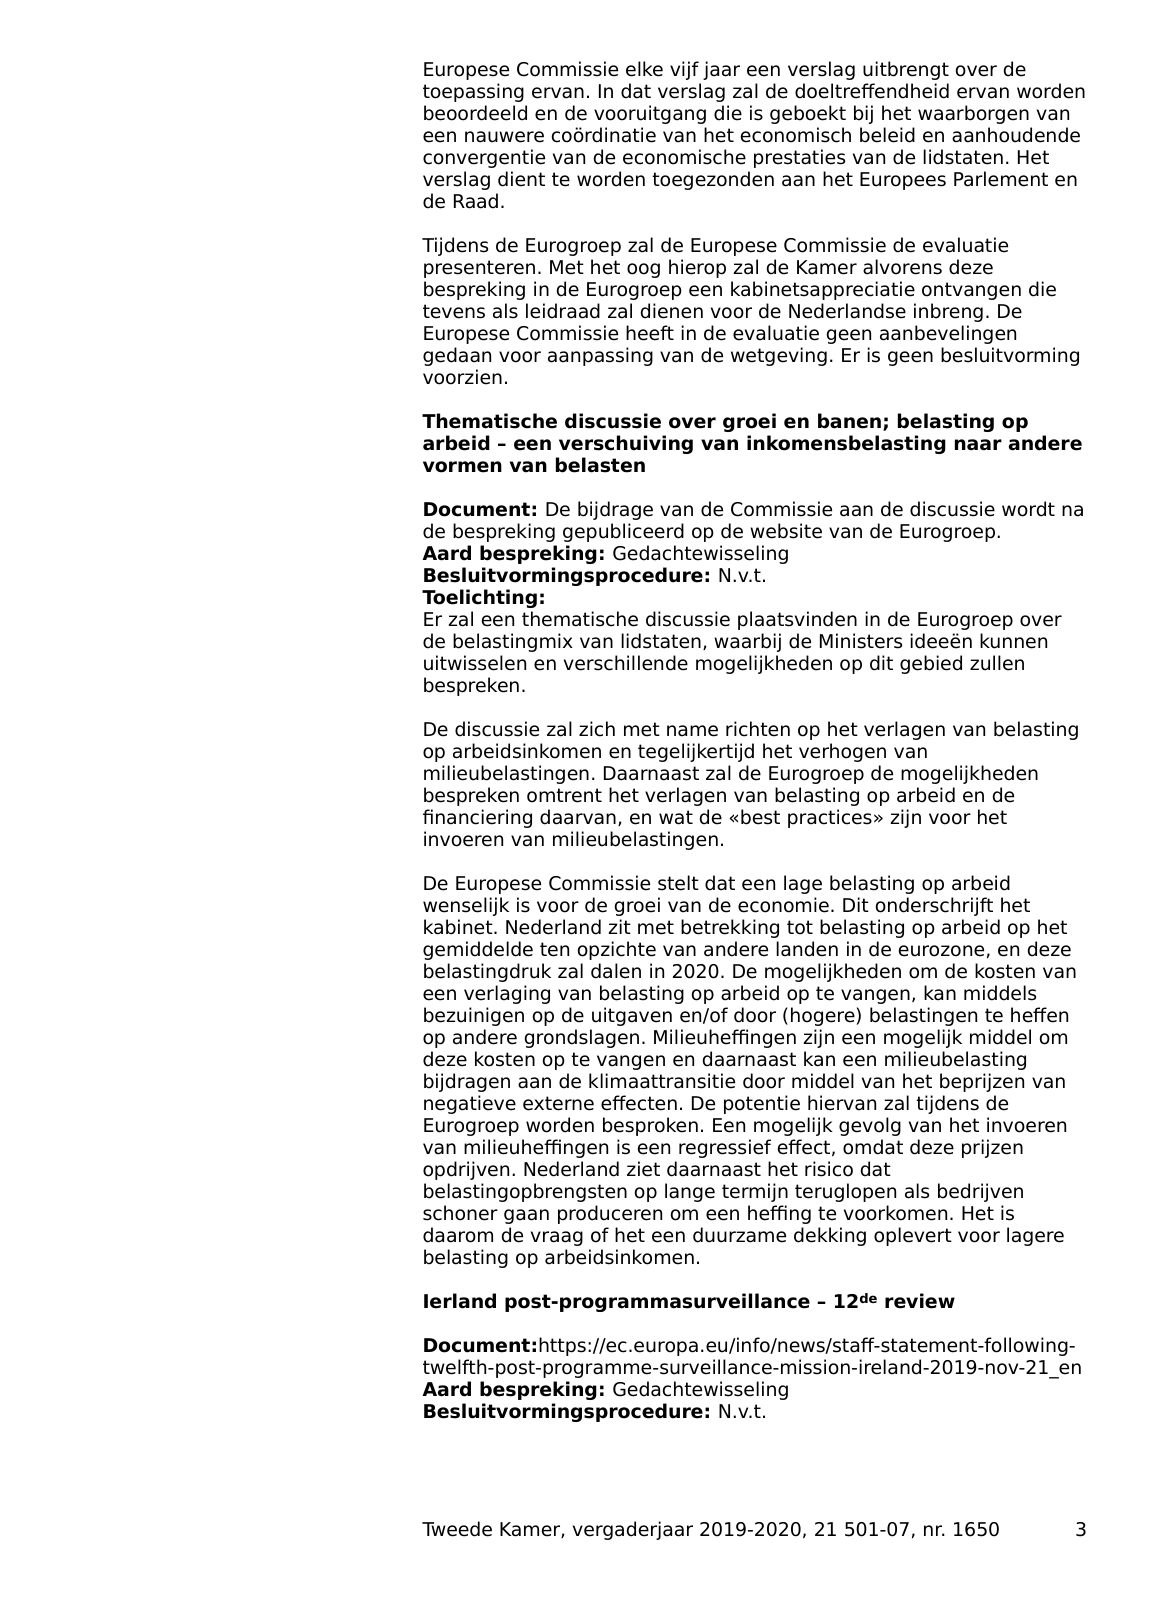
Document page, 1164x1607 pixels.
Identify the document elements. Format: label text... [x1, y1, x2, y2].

text Document: De bijdrage van de Commissie aan de discussie wordt na de bespreking gepubliceerd op de website van de Eurogroep. [422, 499, 1087, 543]
text Er zal een thematische discussie plaatsvinden in de Eurogroep over de belastingmix van lidstaten, waarbij de Ministers ideeën kunnen uitwisselen en verschillende mogelijkheden op dit gebied zullen bespreken. [422, 609, 1087, 697]
text Aard bespreking: Gedachtewisseling [422, 543, 1087, 565]
text Besluitvormingsprocedure: N.v.t. [422, 565, 1087, 587]
text Besluitvormingsprocedure: N.v.t. [422, 1401, 1087, 1423]
text De Europese Commissie stelt dat een lage belasting op arbeid wenselijk is voor de groei van de economie. Dit onderschrijft het kabinet. Nederland zit met betrekking tot belasting op arbeid op het gemiddelde ten opzichte van andere landen in de eurozone, en deze belastingdruk zal dalen in 2020. De mogelijkheden om de kosten van een verlaging van belasting op arbeid op te vangen, kan middels bezuinigen op de uitgaven en/of door (hogere) belastingen te heffen op andere grondslagen. Milieuheffingen zijn een mogelijk middel om deze kosten op te vangen en daarnaast kan een milieubelasting bijdragen aan de klimaattransitie door middel van het beprijzen van negatieve externe effecten. De potentie hiervan zal tijdens de Eurogroep worden besproken. Een mogelijk gevolg van het invoeren van milieuheffingen is een regressief effect, omdat deze prijzen opdrijven. Nederland ziet daarnaast het risico dat belastingopbrengsten op lange termijn teruglopen als bedrijven schoner gaan produceren om een heffing te voorkomen. Het is daarom de vraag of het een duurzame dekking oplevert voor lagere belasting op arbeidsinkomen. [422, 873, 1087, 1269]
text Europese Commissie elke vijf jaar een verslag uitbrengt over de toepassing ervan. In dat verslag zal de doeltreffendheid ervan worden beoordeeld en de vooruitgang die is geboekt bij het waarborgen van een nauwere coördinatie van het economisch beleid en aanhoudende convergentie van de economische prestaties van de lidstaten. Het verslag dient te worden toegezonden aan het Europees Parlement en de Raad. [422, 59, 1087, 213]
text Tijdens de Eurogroep zal de Europese Commissie de evaluatie presenteren. Met het oog hierop zal de Kamer alvorens deze bespreking in de Eurogroep een kabinetsappreciatie ontvangen die tevens als leidraad zal dienen voor de Nederlandse inbreng. De Europese Commissie heeft in de evaluatie geen aanbevelingen gedaan voor aanpassing van de wetgeving. Er is geen besluitvorming voorzien. [422, 235, 1087, 389]
text Toelichting: [422, 587, 1087, 609]
subtitle Thematische discussie over groei en banen; belasting op arbeid – een verschuiving van inkomensbelasting naar andere vormen van belasten [422, 411, 1087, 477]
text Aard bespreking: Gedachtewisseling [422, 1379, 1087, 1401]
subtitle Ierland post-programmasurveillance – 12de review [422, 1291, 1087, 1313]
text Document:https://ec.europa.eu/info/news/staff-statement-following-twelfth-post-programme-surveillance-mission-ireland-2019-nov-21_en [422, 1335, 1087, 1379]
text De discussie zal zich met name richten op het verlagen van belasting op arbeidsinkomen en tegelijkertijd het verhogen van milieubelastingen. Daarnaast zal de Eurogroep de mogelijkheden bespreken omtrent het verlagen van belasting op arbeid en de financiering daarvan, en wat de «best practices» zijn voor het invoeren van milieubelastingen. [422, 719, 1087, 851]
